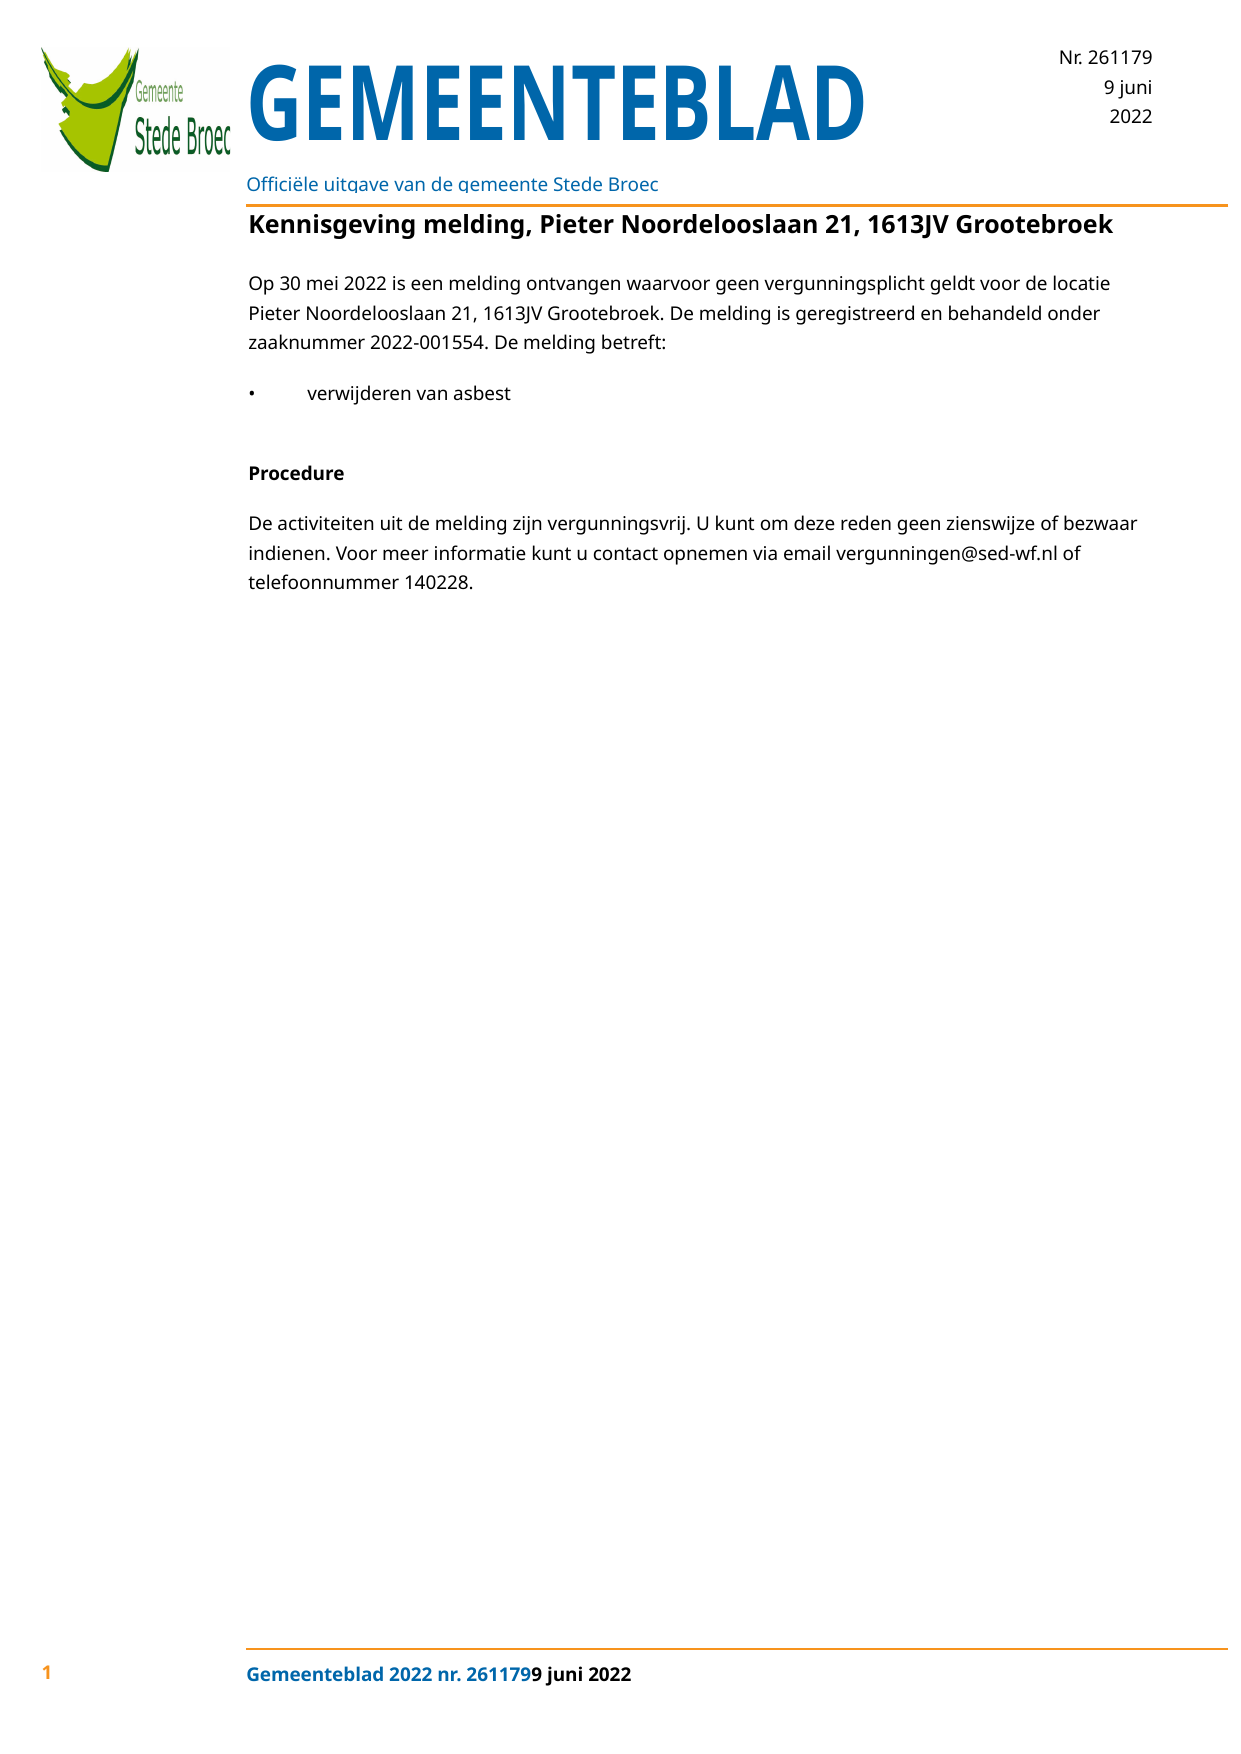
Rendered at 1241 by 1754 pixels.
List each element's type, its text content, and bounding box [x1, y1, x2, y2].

text Procedure [248, 460, 1152, 486]
text Op 30 mei 2022 is een melding ontvangen waarvoor geen vergunningsplicht geldt voor de locatie Pieter Noordelooslaan 21, 1613JV Grootebroek. De melding is geregistreerd en behandeld onder zaaknummer 2022-001554. De melding betreft: [248, 270, 1152, 355]
text De activiteiten uit de melding zijn vergunningsvrij. U kunt om deze reden geen zienswijze of bezwaar indienen. Voor meer informatie kunt u contact opnemen via email vergunningen@sed-wf.nl of telefoonnummer 140228. [248, 510, 1152, 595]
picture [41, 47, 231, 172]
list verwijderen van asbest [248, 380, 1152, 406]
text Kennisgeving melding, Pieter Noordelooslaan 21, 1613JV Grootebroek [248, 207, 1152, 241]
